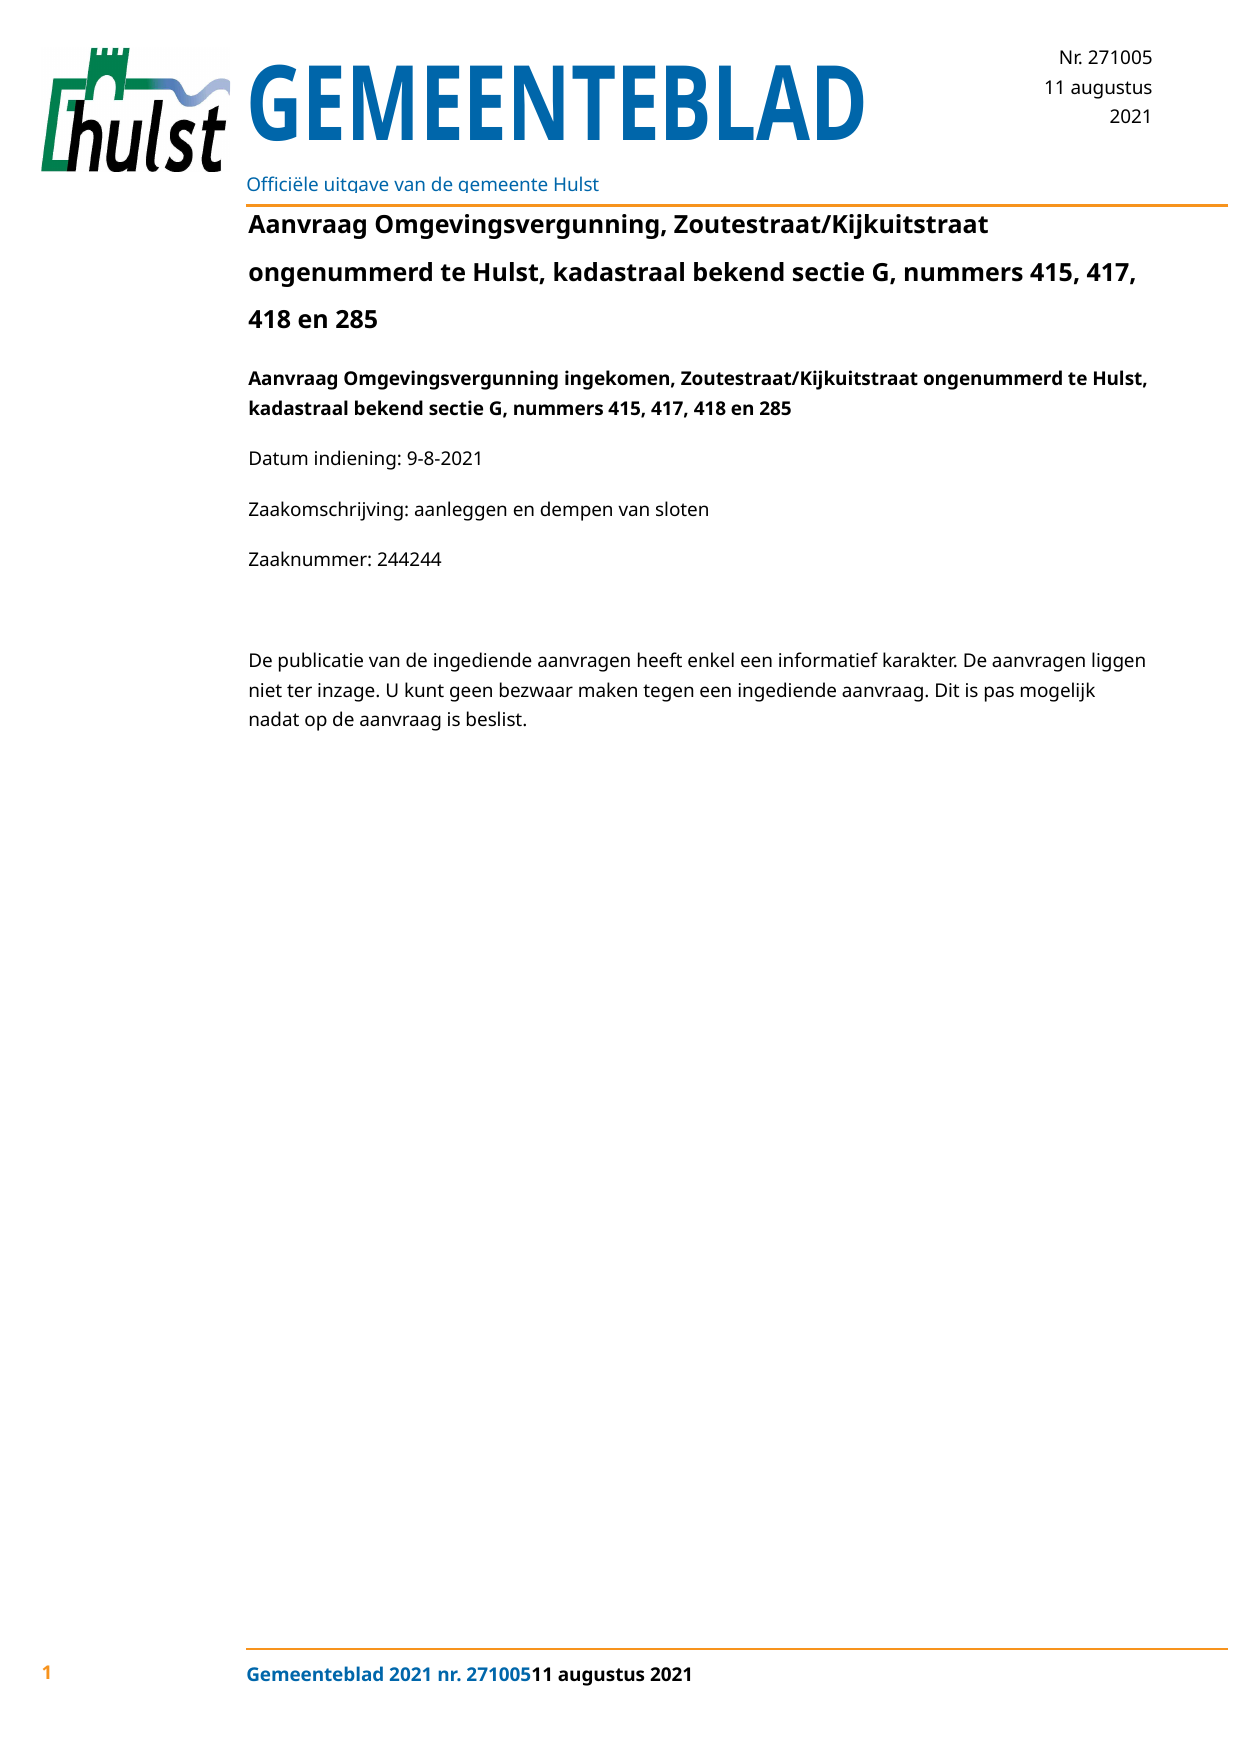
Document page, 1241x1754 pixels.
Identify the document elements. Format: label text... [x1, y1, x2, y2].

text Zaakomschrijving: aanleggen en dempen van sloten [248, 496, 1152, 522]
text Aanvraag Omgevingsvergunning, Zoutestraat/Kijkuitstraat ongenummerd te Hulst, kadastraal bekend sectie G, nummers 415, 417, 418 en 285 [248, 207, 1152, 336]
text De publicatie van de ingediende aanvragen heeft enkel een informatief karakter. De aanvragen liggen niet ter inzage. U kunt geen bezwaar maken tegen een ingediende aanvraag. Dit is pas mogelijk nadat op de aanvraag is beslist. [248, 647, 1152, 732]
text Aanvraag Omgevingsvergunning ingekomen, Zoutestraat/Kijkuitstraat ongenummerd te Hulst, kadastraal bekend sectie G, nummers 415, 417, 418 en 285 [248, 366, 1152, 421]
picture [41, 47, 231, 172]
text Datum indiening: 9-8-2021 [248, 446, 1152, 471]
text Zaaknummer: 244244 [248, 546, 1152, 572]
